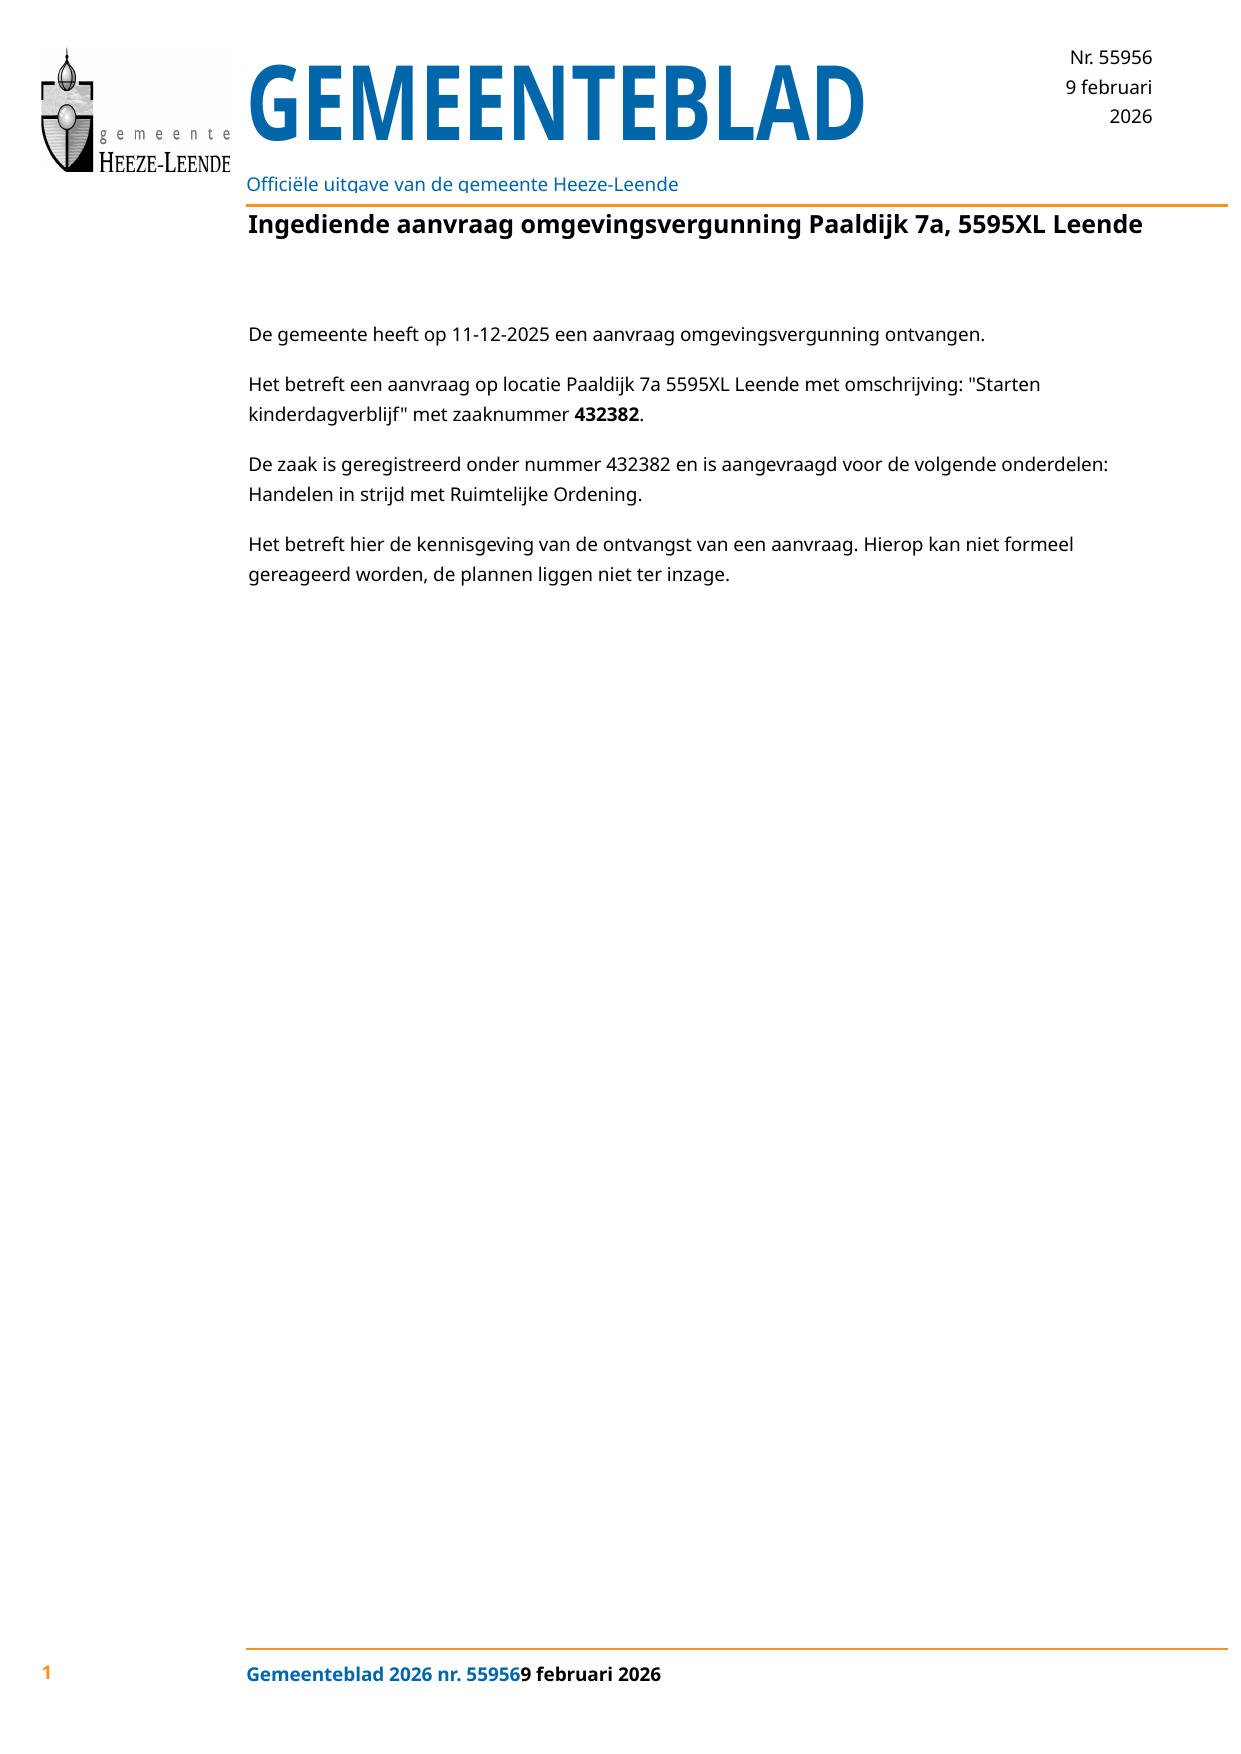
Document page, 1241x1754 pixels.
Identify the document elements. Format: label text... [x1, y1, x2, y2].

text De zaak is geregistreerd onder nummer 432382 en is aangevraagd voor de volgende onderdelen: Handelen in strijd met Ruimtelijke Ordening. [248, 451, 1152, 506]
picture [41, 47, 231, 172]
text De gemeente heeft op 11-12-2025 een aanvraag omgevingsvergunning ontvangen. [248, 321, 1152, 346]
text Het betreft een aanvraag op locatie Paaldijk 7a 5595XL Leende met omschrijving: "Starten kinderdagverblijf" met zaaknummer 432382. [248, 371, 1152, 426]
text Het betreft hier de kennisgeving van de ontvangst van een aanvraag. Hierop kan niet formeel gereageerd worden, de plannen liggen niet ter inzage. [248, 531, 1152, 586]
text Ingediende aanvraag omgevingsvergunning Paaldijk 7a, 5595XL Leende [248, 207, 1152, 241]
